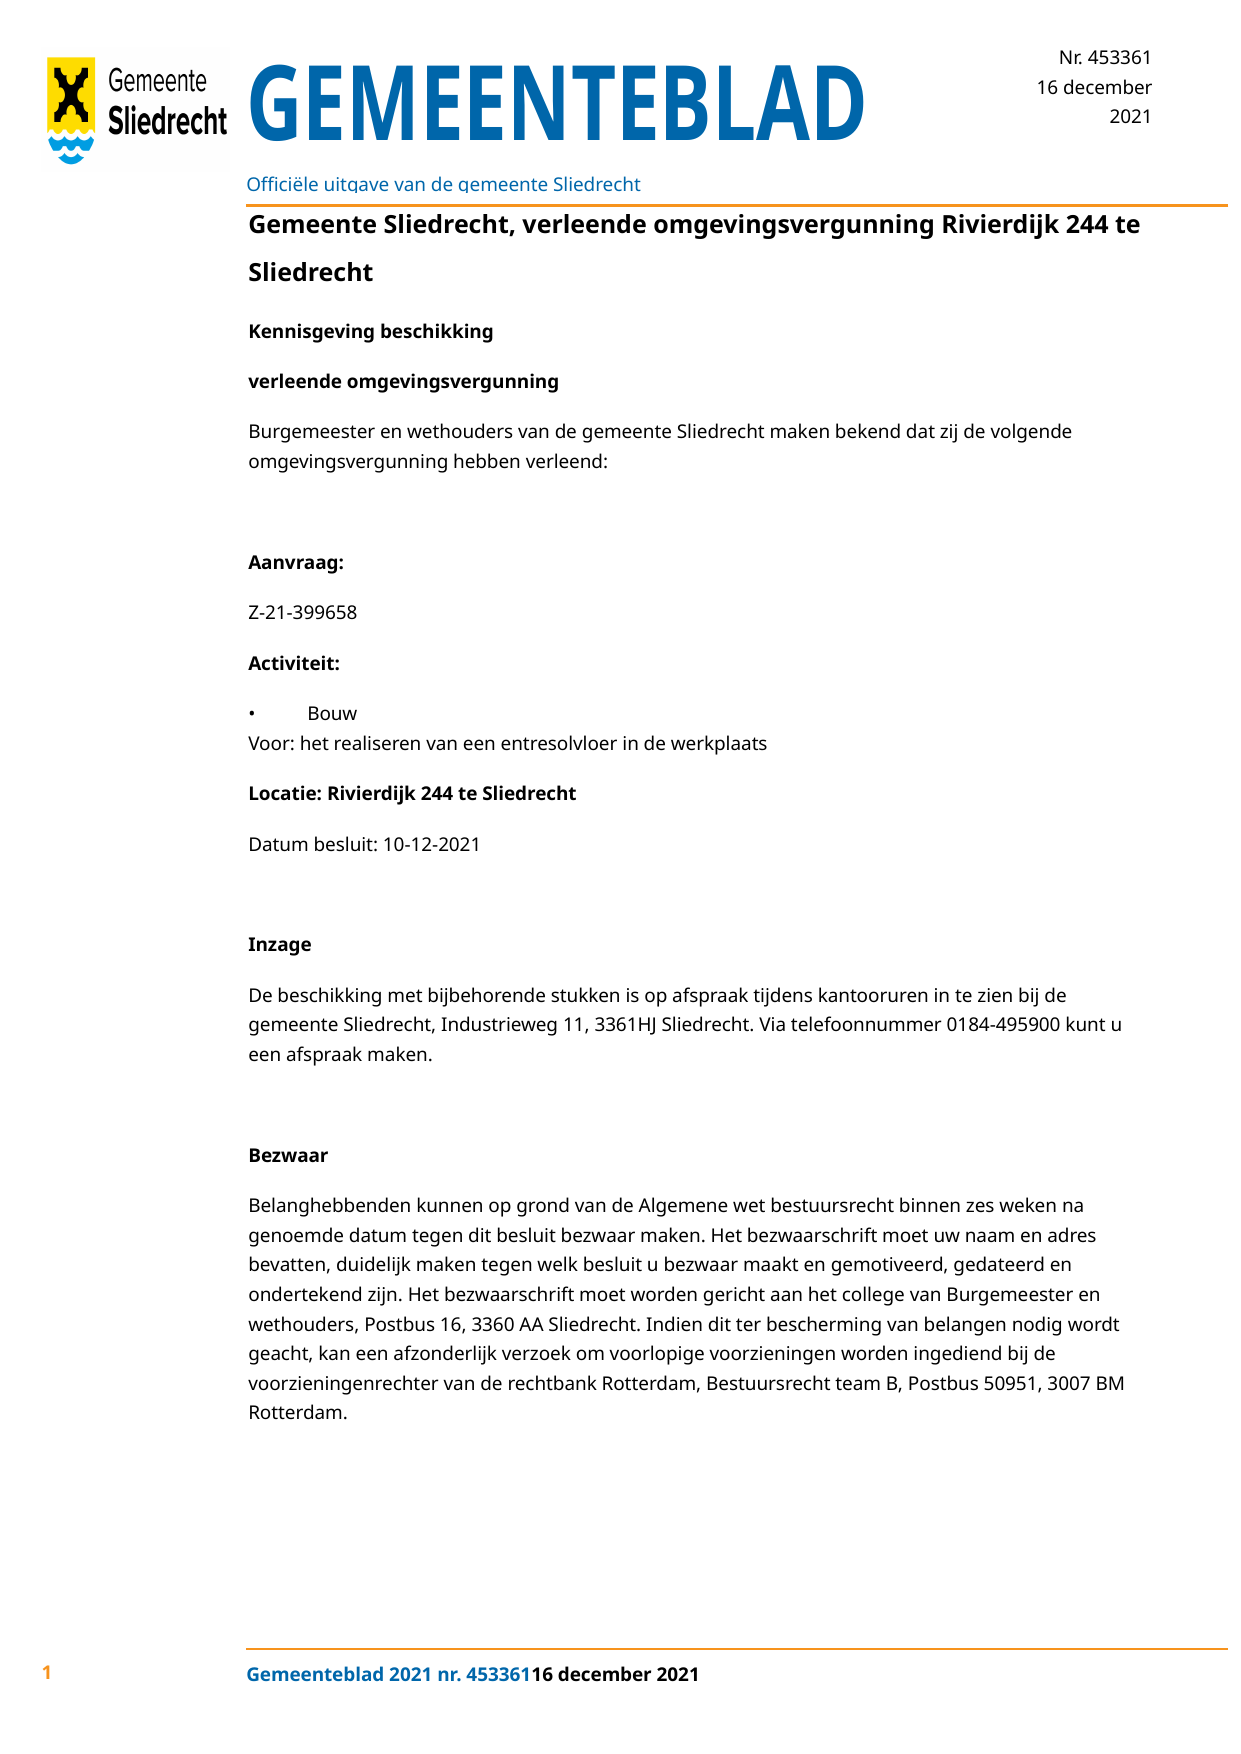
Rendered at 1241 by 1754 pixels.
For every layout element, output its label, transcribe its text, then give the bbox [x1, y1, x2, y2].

picture [41, 47, 231, 172]
list Bouw [248, 700, 1152, 726]
text Bezwaar [248, 1142, 1152, 1168]
text verleende omgevingsvergunning [248, 368, 1152, 394]
text Aanvraag: [248, 549, 1152, 575]
text Locatie: Rivierdijk 244 te Sliedrecht [248, 780, 1152, 806]
text Belanghebbenden kunnen op grond van de Algemene wet bestuursrecht binnen zes weken na genoemde datum tegen dit besluit bezwaar maken. Het bezwaarschrift moet uw naam en adres bevatten, duidelijk maken tegen welk besluit u bezwaar maakt en gemotiveerd, gedateerd en ondertekend zijn. Het bezwaarschrift moet worden gericht aan het college van Burgemeester en wethouders, Postbus 16, 3360 AA Sliedrecht. Indien dit ter bescherming van belangen nodig wordt geacht, kan een afzonderlijk verzoek om voorlopige voorzieningen worden ingediend bij de voorzieningenrechter van de rechtbank Rotterdam, Bestuursrecht team B, Postbus 50951, 3007 BM Rotterdam. [248, 1192, 1152, 1425]
text Kennisgeving beschikking [248, 318, 1152, 344]
text Datum besluit: 10-12-2021 [248, 831, 1152, 857]
text De beschikking met bijbehorende stukken is op afspraak tijdens kantooruren in te zien bij de gemeente Sliedrecht, Industrieweg 11, 3361HJ Sliedrecht. Via telefoonnummer 0184-495900 kunt u een afspraak maken. [248, 982, 1152, 1067]
text Gemeente Sliedrecht, verleende omgevingsvergunning Rivierdijk 244 te Sliedrecht [248, 207, 1152, 288]
text Activiteit: [248, 650, 1152, 676]
text Inzage [248, 932, 1152, 957]
text Burgemeester en wethouders van de gemeente Sliedrecht maken bekend dat zij de volgende omgevingsvergunning hebben verleend: [248, 419, 1152, 474]
text Voor: het realiseren van een entresolvloer in de werkplaats [248, 730, 1152, 756]
text Z-21-399658 [248, 599, 1152, 625]
